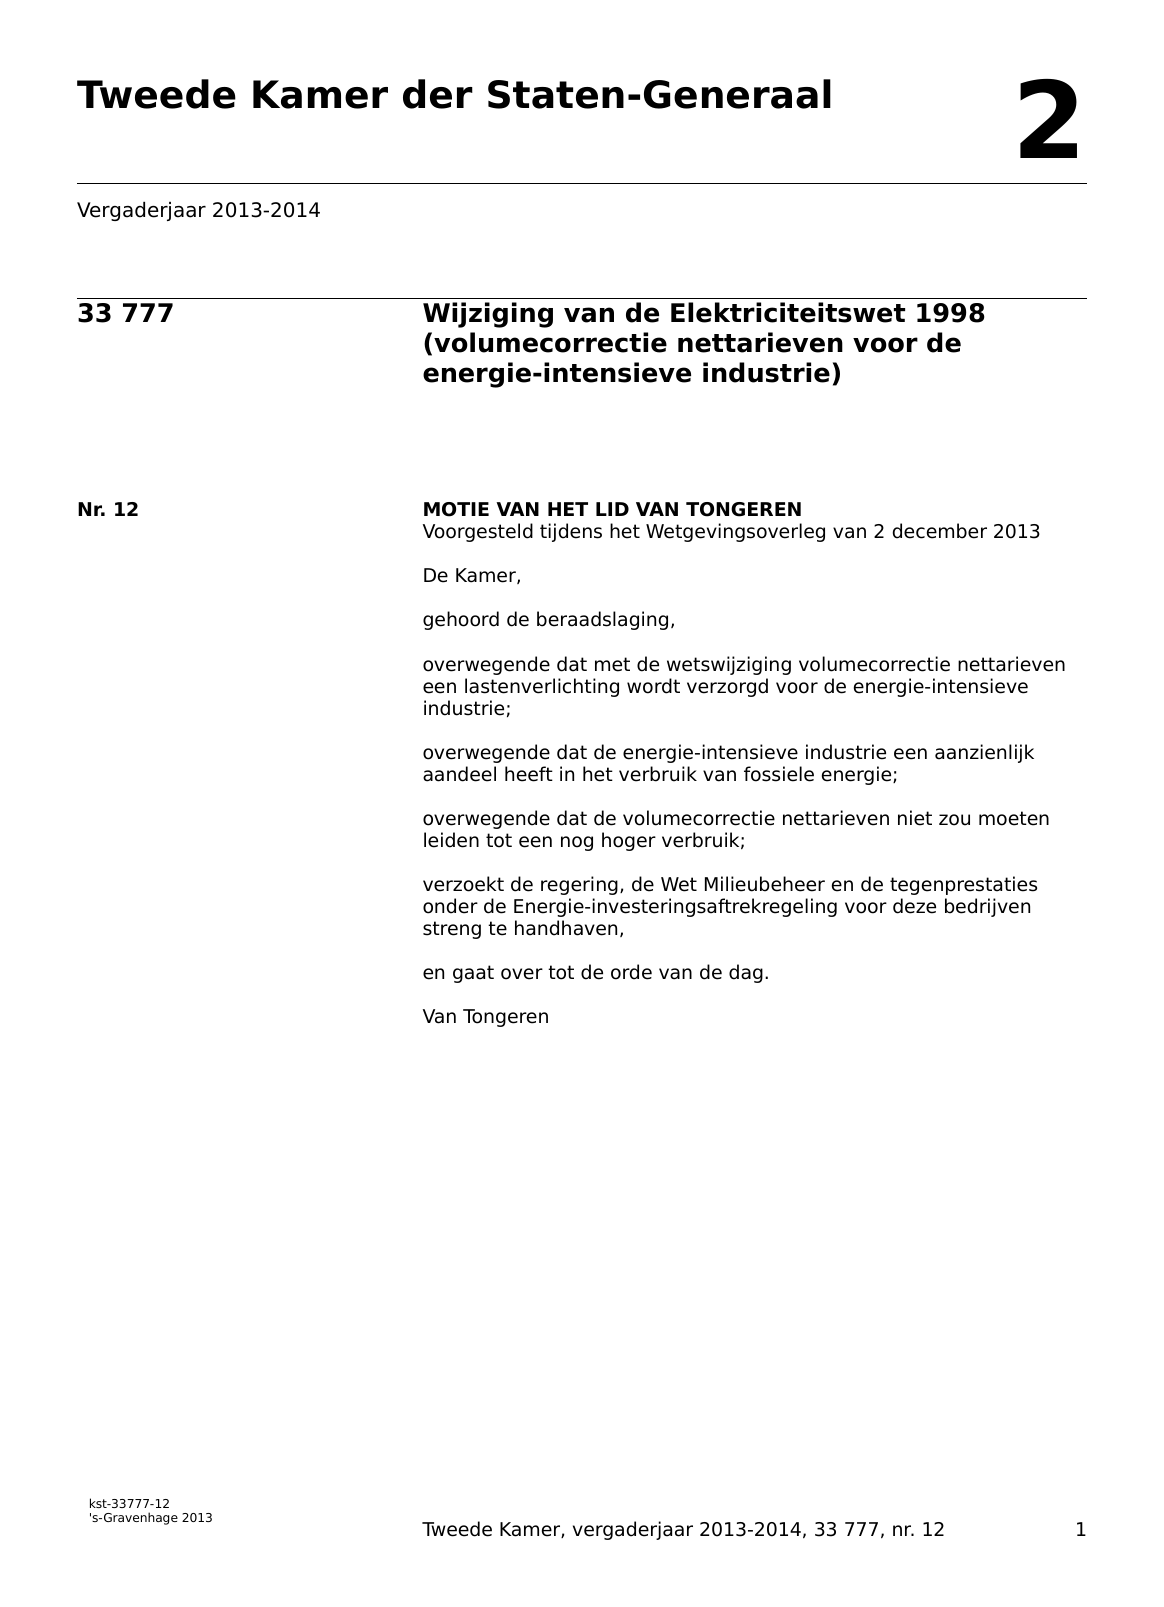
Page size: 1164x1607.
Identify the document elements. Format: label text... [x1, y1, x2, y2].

text gehoord de beraadslaging, [422, 609, 1087, 631]
subtitle Nr. 12 MOTIE VAN HET LID VAN TONGEREN [77, 499, 1087, 521]
text overwegende dat met de wetswijziging volumecorrectie nettarieven een lastenverlichting wordt verzorgd voor de energie-intensieve industrie; [422, 653, 1087, 719]
text 's-Gravenhage 2013 [88, 1511, 323, 1525]
text Van Tongeren [422, 1006, 1087, 1028]
table_header 2 [886, 59, 1087, 183]
text Voorgesteld tijdens het Wetgevingsoverleg van 2 december 2013 [422, 521, 1087, 543]
text verzoekt de regering, de Wet Milieubeheer en de tegenprestaties onder de Energie-investeringsaftrekregeling voor deze bedrijven streng te handhaven, [422, 874, 1087, 940]
text De Kamer, [422, 565, 1087, 587]
text overwegende dat de volumecorrectie nettarieven niet zou moeten leiden tot een nog hoger verbruik; [422, 808, 1087, 852]
table_header Tweede Kamer der Staten-Generaal [77, 59, 886, 183]
subtitle 33 777 Wijziging van de Elektriciteitswet 1998 (volumecorrectie nettarieven voor de energie-intensieve industrie) [77, 299, 1087, 388]
table_cell Vergaderjaar 2013-2014 [77, 184, 1087, 298]
text en gaat over tot de orde van de dag. [422, 962, 1087, 984]
text overwegende dat de energie-intensieve industrie een aanzienlijk aandeel heeft in het verbruik van fossiele energie; [422, 742, 1087, 786]
text kst-33777-12 [88, 1497, 323, 1511]
